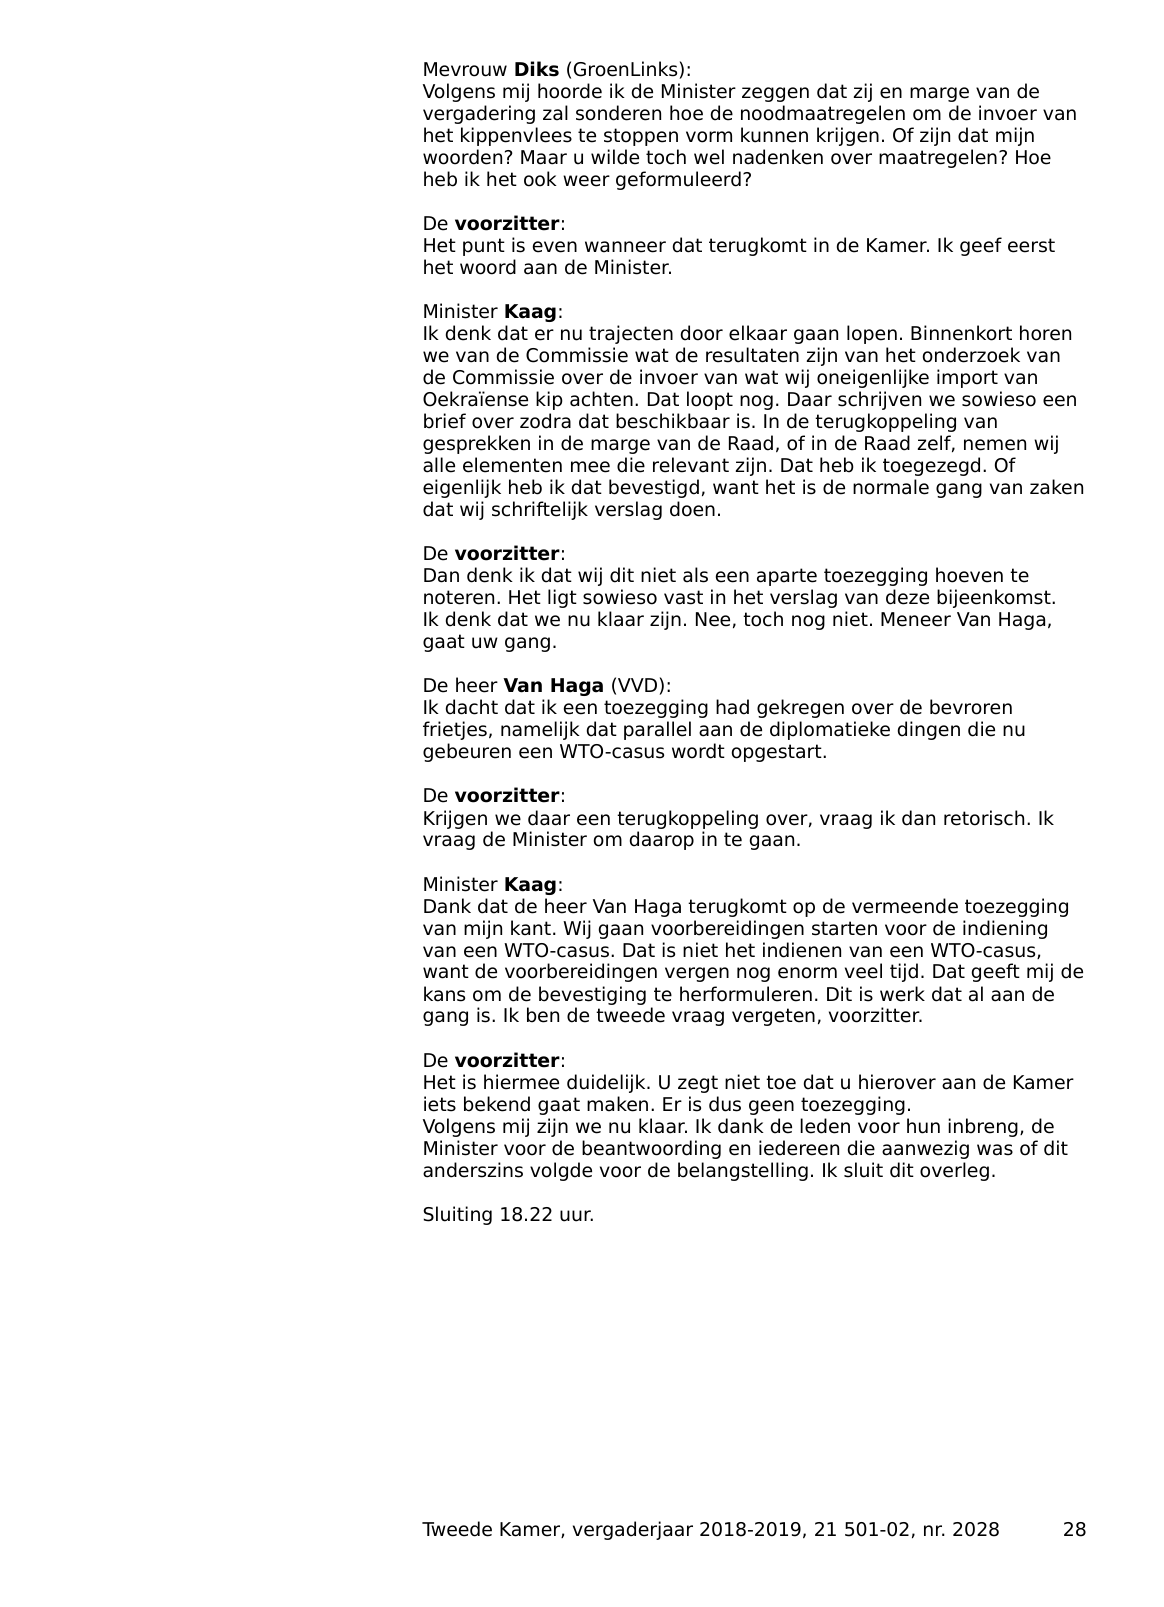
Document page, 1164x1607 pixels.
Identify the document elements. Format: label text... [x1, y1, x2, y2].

text Mevrouw Diks (GroenLinks): [422, 59, 1087, 81]
text Krijgen we daar een terugkoppeling over, vraag ik dan retorisch. Ik vraag de Minister om daarop in te gaan. [422, 807, 1087, 851]
text Volgens mij hoorde ik de Minister zeggen dat zij en marge van de vergadering zal sonderen hoe de noodmaatregelen om de invoer van het kippenvlees te stoppen vorm kunnen krijgen. Of zijn dat mijn woorden? Maar u wilde toch wel nadenken over maatregelen? Hoe heb ik het ook weer geformuleerd? [422, 81, 1087, 191]
text De voorzitter: [422, 543, 1087, 565]
text Het is hiermee duidelijk. U zegt niet toe dat u hierover aan de Kamer iets bekend gaat maken. Er is dus geen toezegging. [422, 1072, 1087, 1116]
text Ik dacht dat ik een toezegging had gekregen over de bevroren frietjes, namelijk dat parallel aan de diplomatieke dingen die nu gebeuren een WTO-casus wordt opgestart. [422, 697, 1087, 763]
text Volgens mij zijn we nu klaar. Ik dank de leden voor hun inbreng, de Minister voor de beantwoording en iedereen die aanwezig was of dit anderszins volgde voor de belangstelling. Ik sluit dit overleg. [422, 1116, 1087, 1181]
text De heer Van Haga (VVD): [422, 675, 1087, 697]
text Ik denk dat we nu klaar zijn. Nee, toch nog niet. Meneer Van Haga, gaat uw gang. [422, 609, 1087, 653]
text Het punt is even wanneer dat terugkomt in de Kamer. Ik geef eerst het woord aan de Minister. [422, 235, 1087, 279]
text Dank dat de heer Van Haga terugkomt op de vermeende toezegging van mijn kant. Wij gaan voorbereidingen starten voor de indiening van een WTO-casus. Dat is niet het indienen van een WTO-casus, want de voorbereidingen vergen nog enorm veel tijd. Dat geeft mij de kans om de bevestiging te herformuleren. Dit is werk dat al aan de gang is. Ik ben de tweede vraag vergeten, voorzitter. [422, 896, 1087, 1027]
text De voorzitter: [422, 213, 1087, 235]
text De voorzitter: [422, 1049, 1087, 1072]
text Dan denk ik dat wij dit niet als een aparte toezegging hoeven te noteren. Het ligt sowieso vast in het verslag van deze bijeenkomst. [422, 565, 1087, 609]
text Ik denk dat er nu trajecten door elkaar gaan lopen. Binnenkort horen we van de Commissie wat de resultaten zijn van het onderzoek van de Commissie over de invoer van wat wij oneigenlijke import van Oekraïense kip achten. Dat loopt nog. Daar schrijven we sowieso een brief over zodra dat beschikbaar is. In de terugkoppeling van gesprekken in de marge van de Raad, of in de Raad zelf, nemen wij alle elementen mee die relevant zijn. Dat heb ik toegezegd. Of eigenlijk heb ik dat bevestigd, want het is de normale gang van zaken dat wij schriftelijk verslag doen. [422, 323, 1087, 521]
text De voorzitter: [422, 785, 1087, 807]
text Minister Kaag: [422, 301, 1087, 323]
text Sluiting 18.22 uur. [422, 1204, 1087, 1226]
text Minister Kaag: [422, 873, 1087, 896]
